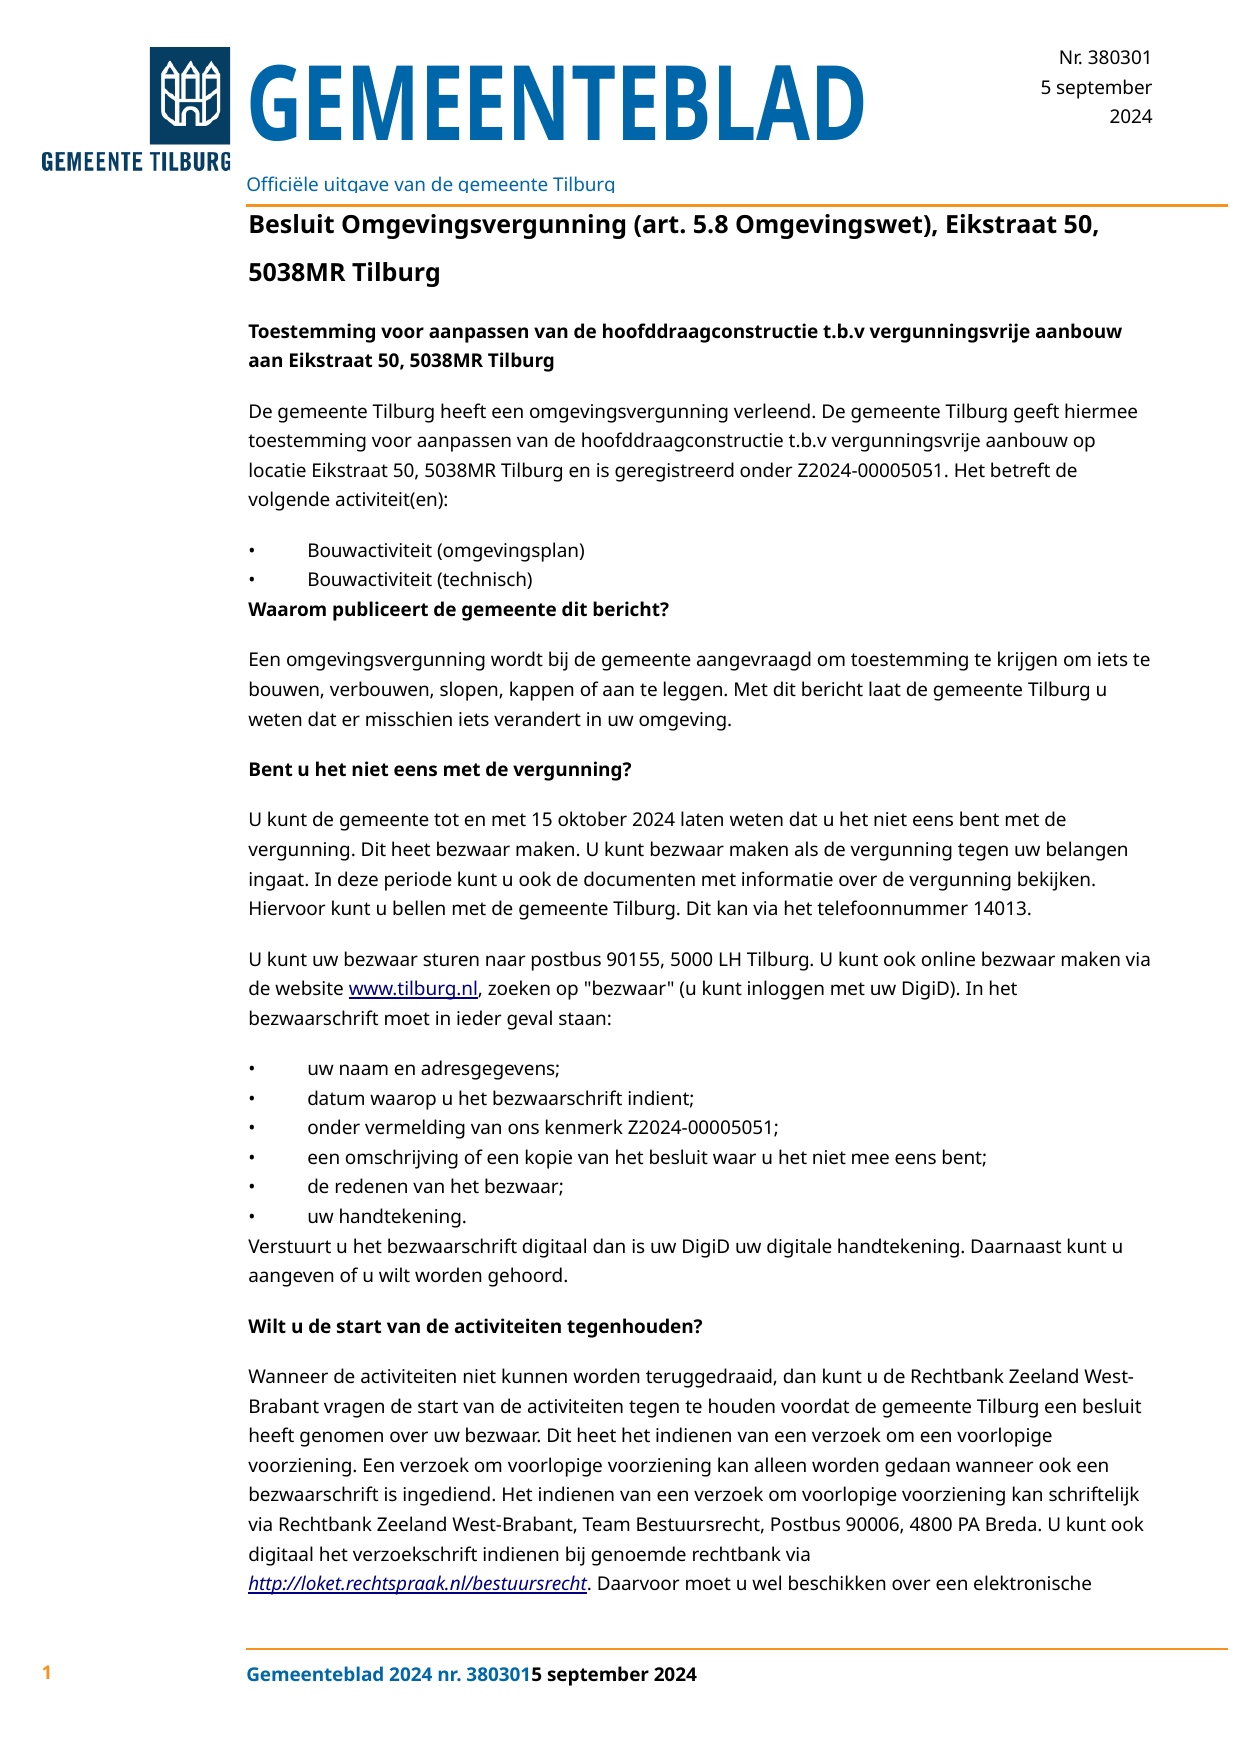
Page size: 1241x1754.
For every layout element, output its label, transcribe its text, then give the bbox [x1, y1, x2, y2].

text Besluit Omgevingsvergunning (art. 5.8 Omgevingswet), Eikstraat 50, 5038MR Tilburg [248, 207, 1152, 288]
list uw naam en adresgegevens; [248, 1055, 1152, 1081]
text Wanneer de activiteiten niet kunnen worden teruggedraaid, dan kunt u de Rechtbank Zeeland West-Brabant vragen de start van de activiteiten tegen te houden voordat de gemeente Tilburg een besluit heeft genomen over uw bezwaar. Dit heet het indienen van een verzoek om een voorlopige voorziening. Een verzoek om voorlopige voorziening kan alleen worden gedaan wanneer ook een bezwaarschrift is ingediend. Het indienen van een verzoek om voorlopige voorziening kan schriftelijk via Rechtbank Zeeland West-Brabant, Team Bestuursrecht, Postbus 90006, 4800 PA Breda. U kunt ook digitaal het verzoekschrift indienen bij genoemde rechtbank via http://loket.rechtspraak.nl/bestuursrecht. Daarvoor moet u wel beschikken over een elektronische [248, 1363, 1152, 1596]
text Een omgevingsvergunning wordt bij de gemeente aangevraagd om toestemming te krijgen om iets te bouwen, verbouwen, slopen, kappen of aan te leggen. Met dit bericht laat de gemeente Tilburg u weten dat er misschien iets verandert in uw omgeving. [248, 647, 1152, 732]
text U kunt uw bezwaar sturen naar postbus 90155, 5000 LH Tilburg. U kunt ook online bezwaar maken via de website www.tilburg.nl, zoeken op "bezwaar" (u kunt inloggen met uw DigiD). In het bezwaarschrift moet in ieder geval staan: [248, 946, 1152, 1031]
text U kunt de gemeente tot en met 15 oktober 2024 laten weten dat u het niet eens bent met de vergunning. Dit heet bezwaar maken. U kunt bezwaar maken als de vergunning tegen uw belangen ingaat. In deze periode kunt u ook de documenten met informatie over de vergunning bekijken. Hiervoor kunt u bellen met de gemeente Tilburg. Dit kan via het telefoonnummer 14013. [248, 807, 1152, 921]
list datum waarop u het bezwaarschrift indient; [248, 1085, 1152, 1111]
list een omschrijving of een kopie van het besluit waar u het niet mee eens bent; [248, 1144, 1152, 1170]
text Wilt u de start van de activiteiten tegenhouden? [248, 1313, 1152, 1339]
list de redenen van het bezwaar; [248, 1174, 1152, 1199]
text Toestemming voor aanpassen van de hoofddraagconstructie t.b.v vergunningsvrije aanbouw aan Eikstraat 50, 5038MR Tilburg [248, 318, 1152, 373]
list Bouwactiviteit (technisch) [248, 567, 1152, 592]
text Bent u het niet eens met de vergunning? [248, 756, 1152, 782]
text De gemeente Tilburg heeft een omgevingsvergunning verleend. De gemeente Tilburg geeft hiermee toestemming voor aanpassen van de hoofddraagconstructie t.b.v vergunningsvrije aanbouw op locatie Eikstraat 50, 5038MR Tilburg en is geregistreerd onder Z2024-00005051. Het betreft de volgende activiteit(en): [248, 398, 1152, 512]
picture [41, 47, 231, 172]
list uw handtekening. [248, 1203, 1152, 1229]
text Verstuurt u het bezwaarschrift digitaal dan is uw DigiD uw digitale handtekening. Daarnaast kunt u aangeven of u wilt worden gehoord. [248, 1233, 1152, 1288]
list Bouwactiviteit (omgevingsplan) [248, 537, 1152, 563]
text Waarom publiceert de gemeente dit bericht? [248, 596, 1152, 622]
list onder vermelding van ons kenmerk Z2024-00005051; [248, 1114, 1152, 1140]
